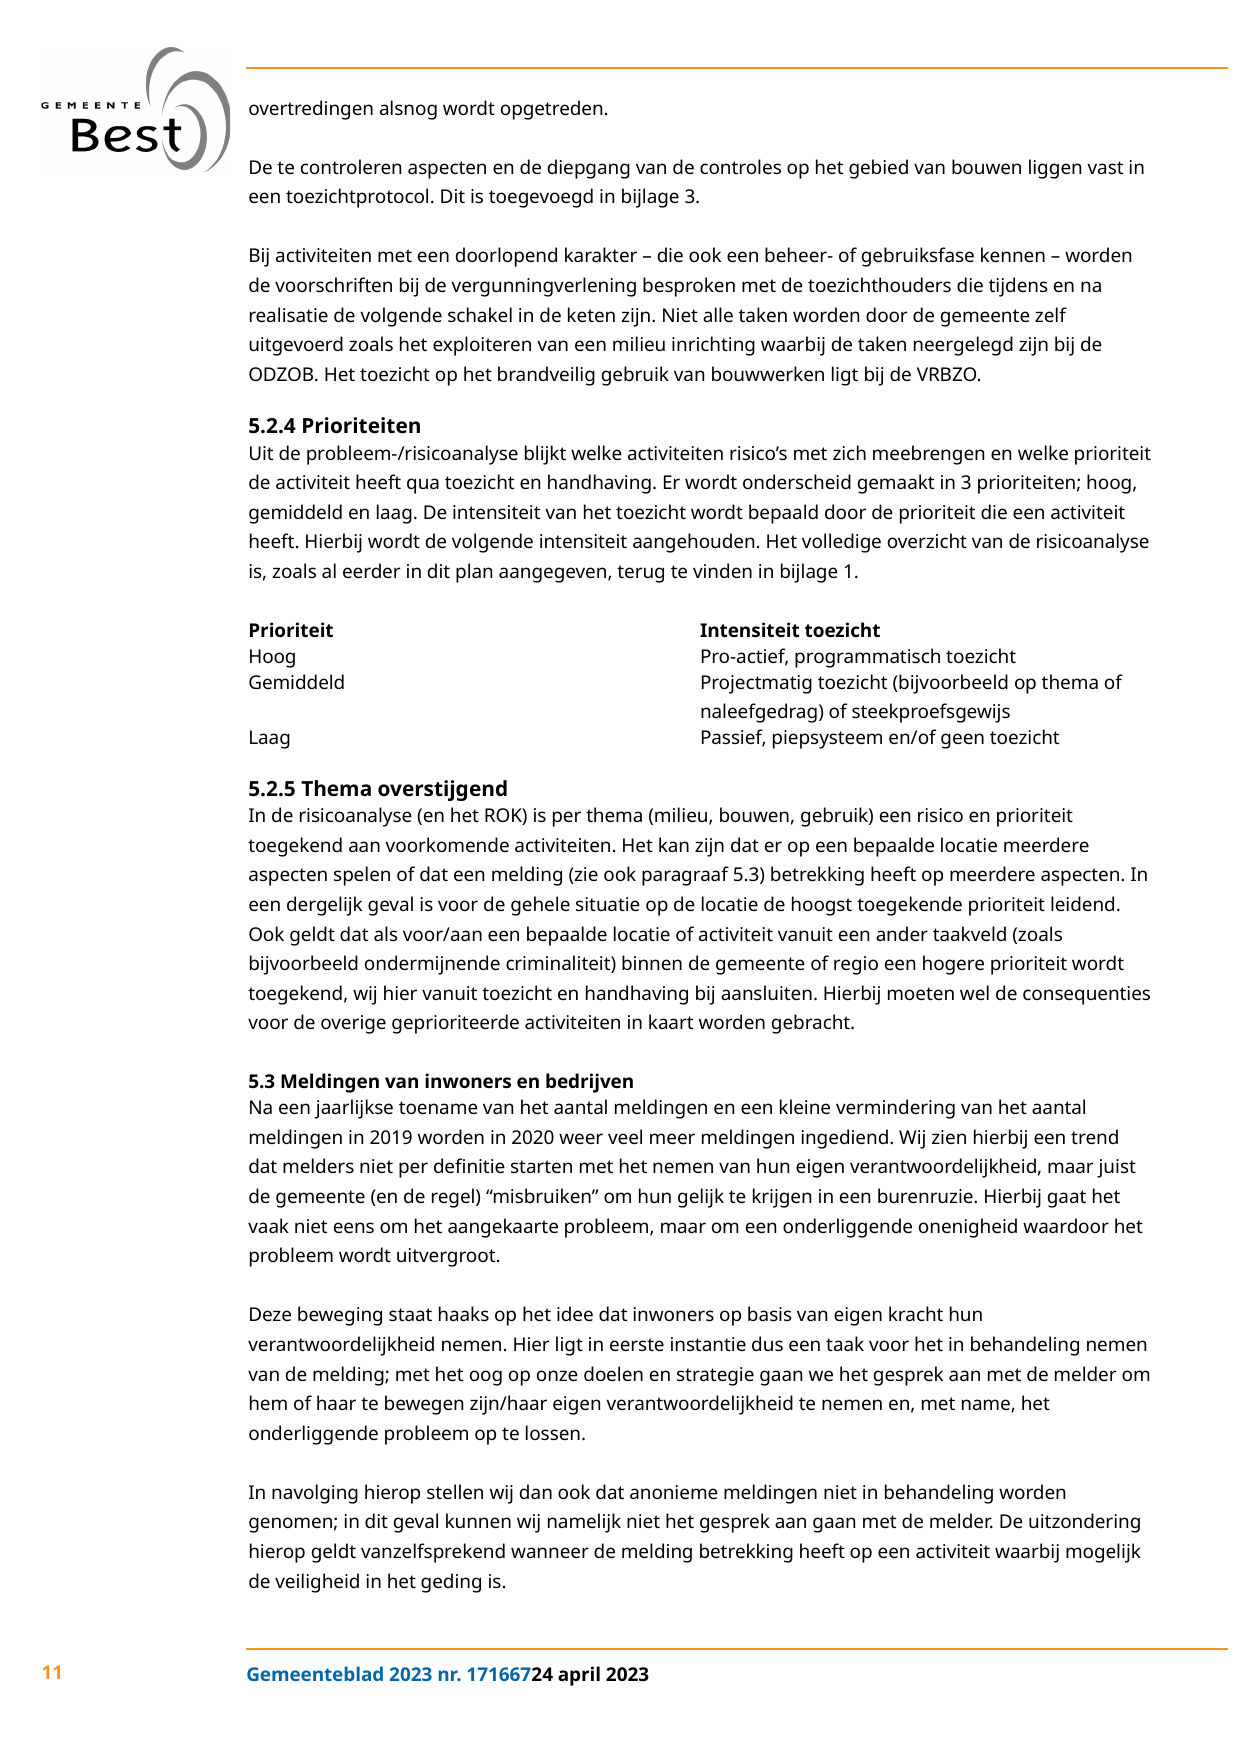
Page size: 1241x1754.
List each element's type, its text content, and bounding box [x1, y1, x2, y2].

table_cell Laag [248, 724, 700, 750]
text De te controleren aspecten en de diepgang van de controles op het gebied van bouwen liggen vast in een toezichtprotocol. Dit is toegevoegd in bijlage 3. [248, 154, 1152, 209]
table_cell Pro-actief, programmatisch toezicht [700, 643, 1152, 669]
picture [41, 47, 231, 172]
text Bij activiteiten met een doorlopend karakter – die ook een beheer- of gebruiksfase kennen – worden de voorschriften bij de vergunningverlening besproken met de toezichthouders die tijdens en na realisatie de volgende schakel in de keten zijn. Niet alle taken worden door de gemeente zelf uitgevoerd zoals het exploiteren van een milieu inrichting waarbij de taken neergelegd zijn bij de ODZOB. Het toezicht op het brandveilig gebruik van bouwwerken ligt bij de VRBZO. [248, 243, 1152, 387]
text overtredingen alsnog wordt opgetreden. [248, 95, 1152, 121]
text Uit de probleem-/risicoanalyse blijkt welke activiteiten risico’s met zich meebrengen en welke prioriteit de activiteit heeft qua toezicht en handhaving. Er wordt onderscheid gemaakt in 3 prioriteiten; hoog, gemiddeld en laag. De intensiteit van het toezicht wordt bepaald door de prioriteit die een activiteit heeft. Hierbij wordt de volgende intensiteit aangehouden. Het volledige overzicht van de risicoanalyse is, zoals al eerder in dit plan aangegeven, terug te vinden in bijlage 1. [248, 440, 1152, 584]
text In navolging hierop stellen wij dan ook dat anonieme meldingen niet in behandeling worden genomen; in dit geval kunnen wij namelijk niet het gesprek aan gaan met de melder. De uitzondering hierop geldt vanzelfsprekend wanneer de melding betrekking heeft op een activiteit waarbij mogelijk de veiligheid in het geding is. [248, 1479, 1152, 1593]
table_cell Projectmatig toezicht (bijvoorbeeld op thema of naleefgedrag) of steekproefsgewijs [700, 669, 1152, 724]
table_header Prioriteit [248, 618, 700, 643]
table_cell Passief, piepsysteem en/of geen toezicht [700, 724, 1152, 750]
text 5.2.4 Prioriteiten [248, 411, 1152, 440]
table_cell Gemiddeld [248, 669, 700, 724]
text Deze beweging staat haaks op het idee dat inwoners op basis van eigen kracht hun verantwoordelijkheid nemen. Hier ligt in eerste instantie dus een taak voor het in behandeling nemen van de melding; met het oog op onze doelen en strategie gaan we het gesprek aan met de melder om hem of haar te bewegen zijn/haar eigen verantwoordelijkheid te nemen en, met name, het onderliggende probleem op te lossen. [248, 1302, 1152, 1446]
text In de risicoanalyse (en het ROK) is per thema (milieu, bouwen, gebruik) een risico en prioriteit toegekend aan voorkomende activiteiten. Het kan zijn dat er op een bepaalde locatie meerdere aspecten spelen of dat een melding (zie ook paragraaf 5.3) betrekking heeft op meerdere aspecten. In een dergelijk geval is voor de gehele situatie op de locatie de hoogst toegekende prioriteit leidend. Ook geldt dat als voor/aan een bepaalde locatie of activiteit vanuit een ander taakveld (zoals bijvoorbeeld ondermijnende criminaliteit) binnen de gemeente of regio een hogere prioriteit wordt toegekend, wij hier vanuit toezicht en handhaving bij aansluiten. Hierbij moeten wel de consequenties voor de overige geprioriteerde activiteiten in kaart worden gebracht. [248, 802, 1152, 1035]
table_header Intensiteit toezicht [700, 618, 1152, 643]
table_cell Hoog [248, 643, 700, 669]
text 5.3 Meldingen van inwoners en bedrijven [248, 1069, 1152, 1094]
text Na een jaarlijkse toename van het aantal meldingen en een kleine vermindering van het aantal meldingen in 2019 worden in 2020 weer veel meer meldingen ingediend. Wij zien hierbij een trend dat melders niet per definitie starten met het nemen van hun eigen verantwoordelijkheid, maar juist de gemeente (en de regel) “misbruiken” om hun gelijk te krijgen in een burenruzie. Hierbij gaat het vaak niet eens om het aangekaarte probleem, maar om een onderliggende onenigheid waardoor het probleem wordt uitvergroot. [248, 1094, 1152, 1268]
text 5.2.5 Thema overstijgend [248, 774, 1152, 802]
